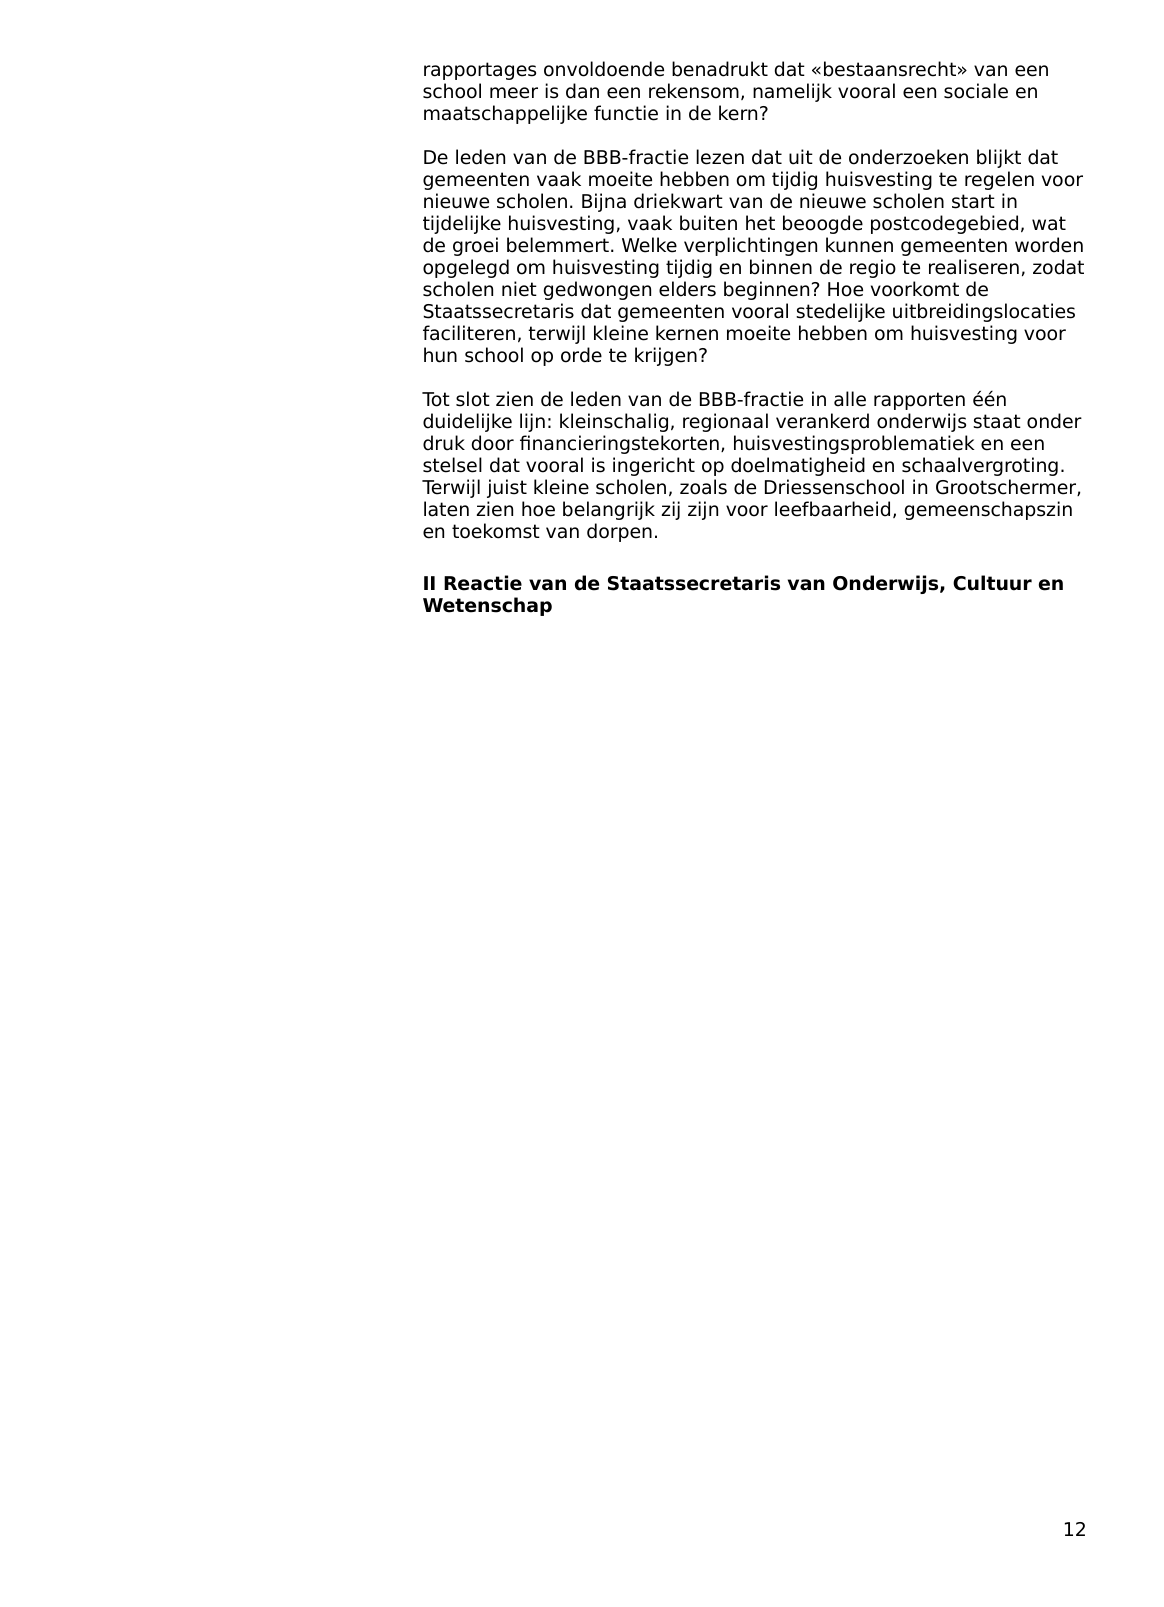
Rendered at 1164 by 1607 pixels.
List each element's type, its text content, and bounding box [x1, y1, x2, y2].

text De leden van de BBB-fractie lezen dat uit de onderzoeken blijkt dat gemeenten vaak moeite hebben om tijdig huisvesting te regelen voor nieuwe scholen. Bijna driekwart van de nieuwe scholen start in tijdelijke huisvesting, vaak buiten het beoogde postcodegebied, wat de groei belemmert. Welke verplichtingen kunnen gemeenten worden opgelegd om huisvesting tijdig en binnen de regio te realiseren, zodat scholen niet gedwongen elders beginnen? Hoe voorkomt de Staatssecretaris dat gemeenten vooral stedelijke uitbreidingslocaties faciliteren, terwijl kleine kernen moeite hebben om huisvesting voor hun school op orde te krijgen? [422, 147, 1087, 367]
subtitle II Reactie van de Staatssecretaris van Onderwijs, Cultuur en Wetenschap [422, 573, 1087, 617]
text rapportages onvoldoende benadrukt dat «bestaansrecht» van een school meer is dan een rekensom, namelijk vooral een sociale en maatschappelijke functie in de kern? [422, 59, 1087, 125]
text Tot slot zien de leden van de BBB-fractie in alle rapporten één duidelijke lijn: kleinschalig, regionaal verankerd onderwijs staat onder druk door financieringstekorten, huisvestingsproblematiek en een stelsel dat vooral is ingericht op doelmatigheid en schaalvergroting. Terwijl juist kleine scholen, zoals de Driessenschool in Grootschermer, laten zien hoe belangrijk zij zijn voor leefbaarheid, gemeenschapszin en toekomst van dorpen. [422, 389, 1087, 543]
